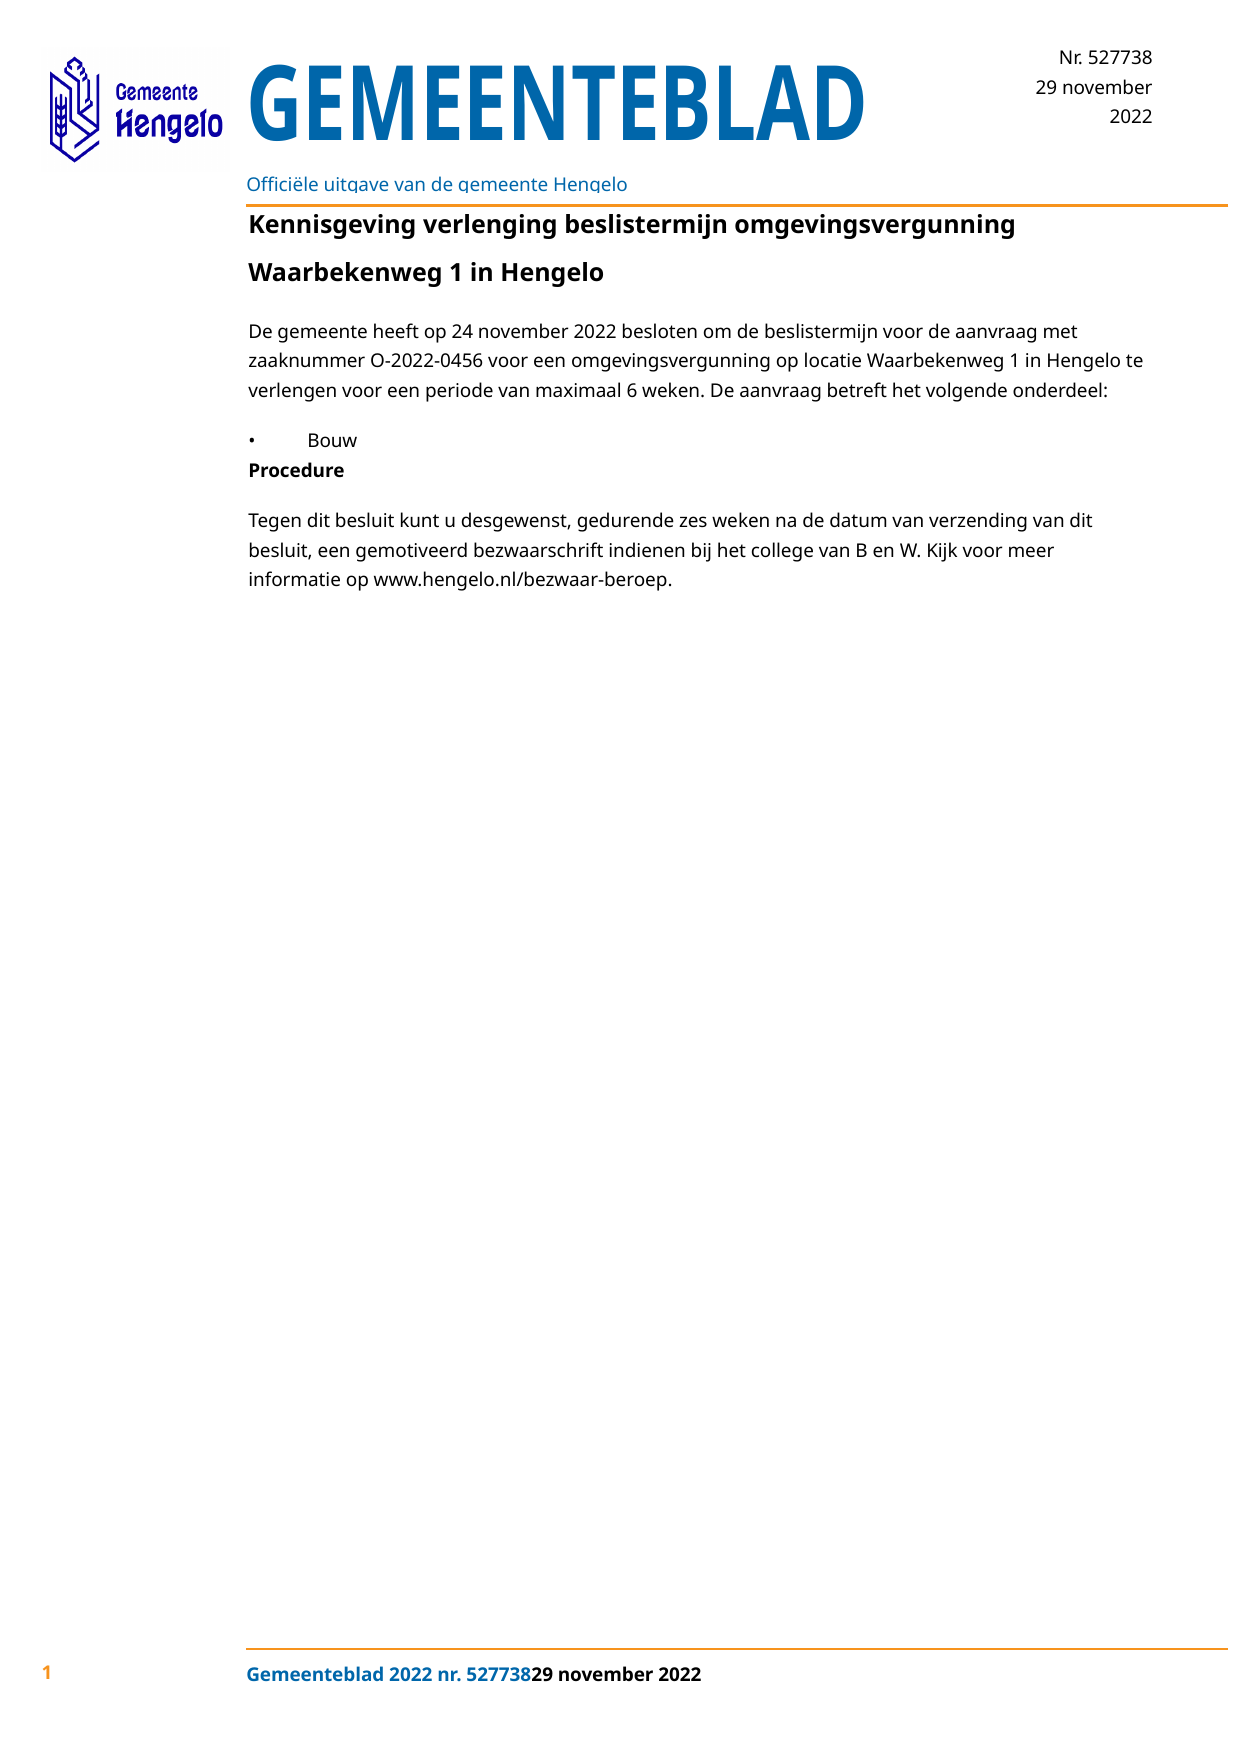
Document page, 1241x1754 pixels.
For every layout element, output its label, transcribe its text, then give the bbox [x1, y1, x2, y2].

text Procedure [248, 457, 1152, 483]
text Kennisgeving verlenging beslistermijn omgevingsvergunning Waarbekenweg 1 in Hengelo [248, 207, 1152, 288]
picture [41, 47, 231, 172]
list Bouw [248, 427, 1152, 453]
text De gemeente heeft op 24 november 2022 besloten om de beslistermijn voor de aanvraag met zaaknummer O-2022-0456 voor een omgevingsvergunning op locatie Waarbekenweg 1 in Hengelo te verlengen voor een periode van maximaal 6 weken. De aanvraag betreft het volgende onderdeel: [248, 318, 1152, 403]
text Tegen dit besluit kunt u desgewenst, gedurende zes weken na de datum van verzending van dit besluit, een gemotiveerd bezwaarschrift indienen bij het college van B en W. Kijk voor meer informatie op www.hengelo.nl/bezwaar-beroep. [248, 507, 1152, 592]
